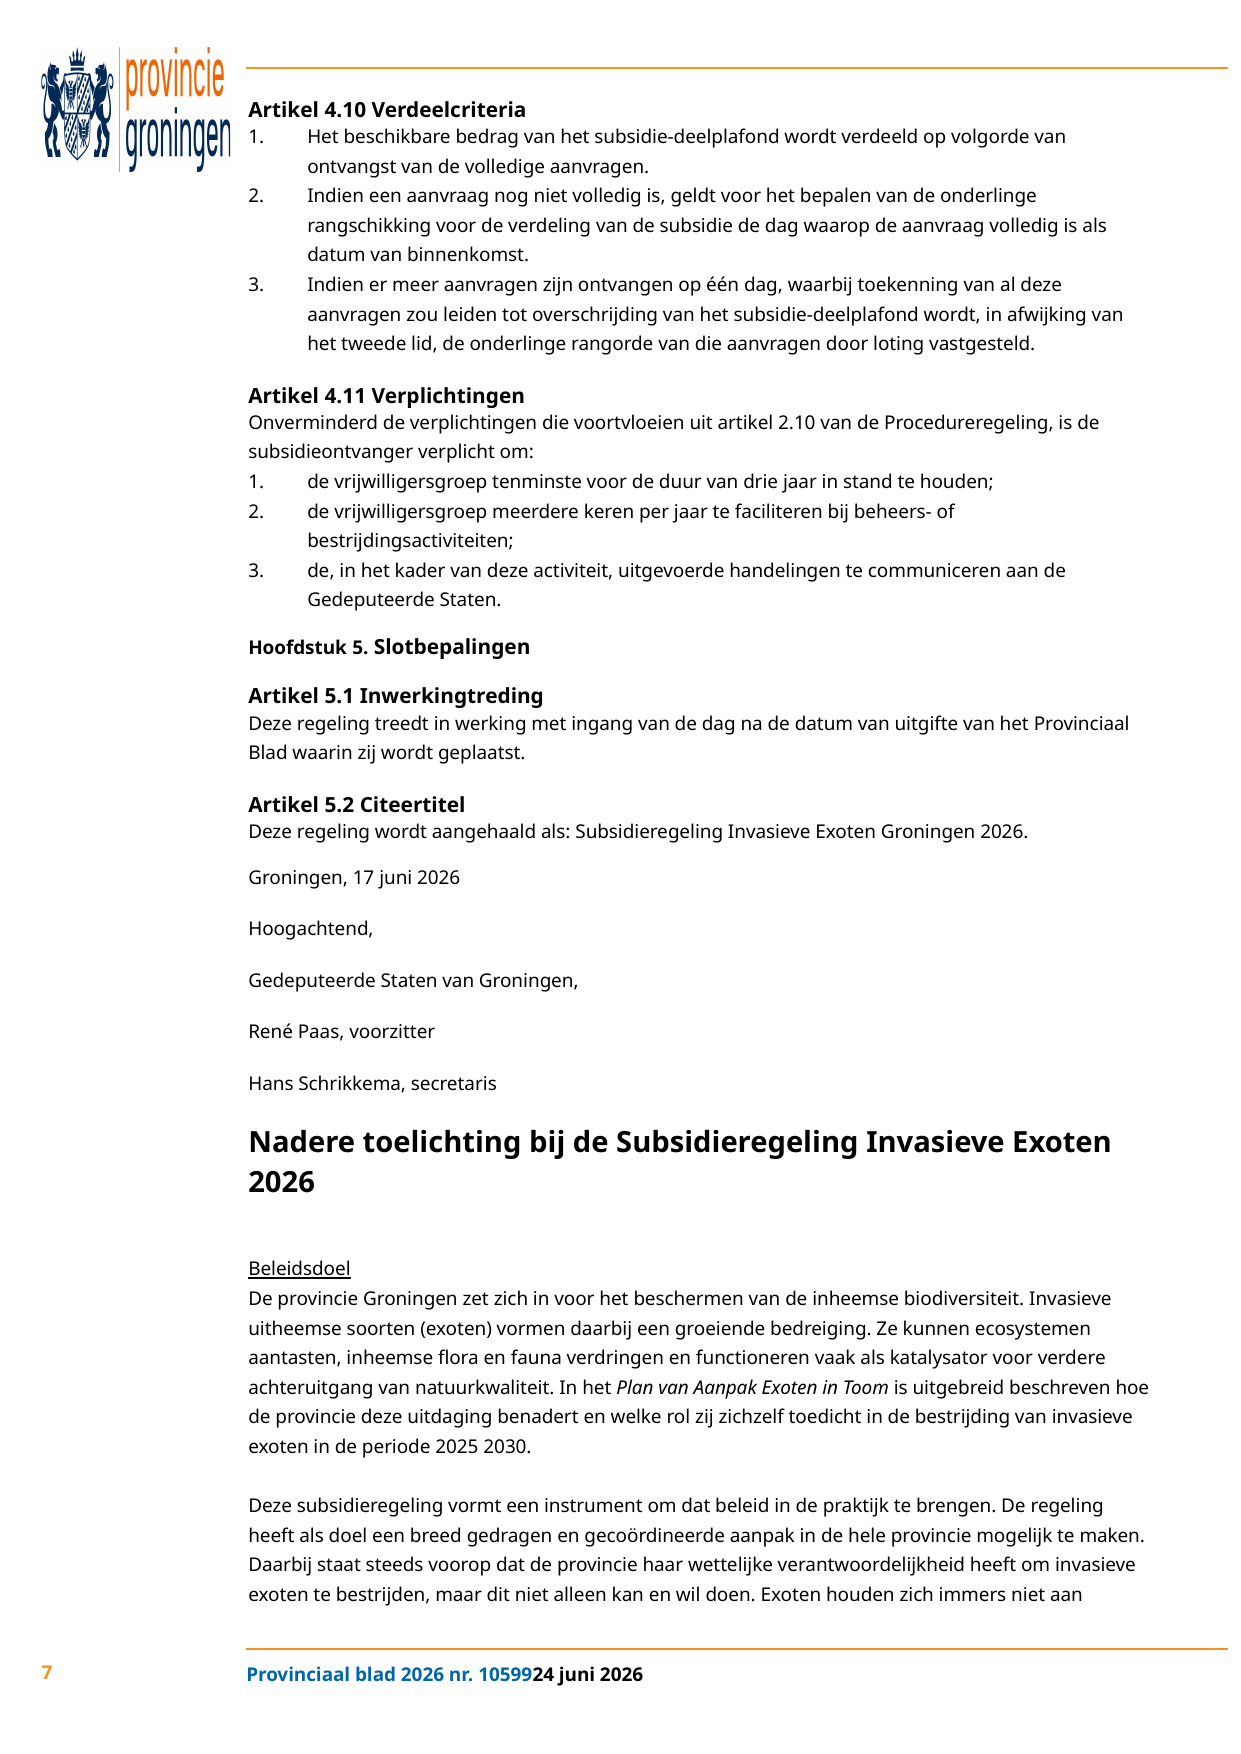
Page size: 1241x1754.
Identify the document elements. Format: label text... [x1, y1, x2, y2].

text Hoogachtend, [248, 916, 1152, 941]
text Artikel 5.1 Inwerkingtreding [248, 682, 1152, 710]
text Artikel 5.2 Citeertitel [248, 790, 1152, 818]
text Deze regeling wordt aangehaald als: Subsidieregeling Invasieve Exoten Groningen 2026. [248, 818, 1152, 844]
list de, in het kader van deze activiteit, uitgevoerde handelingen te communiceren aan de Gedeputeerde Staten. [248, 557, 1152, 612]
list Het beschikbare bedrag van het subsidie-deelplafond wordt verdeeld op volgorde van ontvangst van de volledige aanvragen. [248, 123, 1152, 178]
list de vrijwilligersgroep tenminste voor de duur van drie jaar in stand te houden; [248, 468, 1152, 494]
text Deze regeling treedt in werking met ingang van de dag na de datum van uitgifte van het Provinciaal Blad waarin zij wordt geplaatst. [248, 710, 1152, 765]
picture [41, 47, 231, 172]
text Gedeputeerde Staten van Groningen, [248, 967, 1152, 993]
text Onverminderd de verplichtingen die voortvloeien uit artikel 2.10 van de Procedureregeling, is de subsidieontvanger verplicht om: [248, 409, 1152, 464]
text René Paas, voorzitter [248, 1018, 1152, 1044]
text Hans Schrikkema, secretaris [248, 1070, 1152, 1096]
text Artikel 4.10 Verdeelcriteria [248, 95, 1152, 123]
list Indien er meer aanvragen zijn ontvangen op één dag, waarbij toekenning van al deze aanvragen zou leiden tot overschrijding van het subsidie-deelplafond wordt, in afwijking van het tweede lid, de onderlinge rangorde van die aanvragen door loting vastgesteld. [248, 271, 1152, 356]
text De provincie Groningen zet zich in voor het beschermen van de inheemse biodiversiteit. Invasieve uitheemse soorten (exoten) vormen daarbij een groeiende bedreiging. Ze kunnen ecosystemen aantasten, inheemse flora en fauna verdringen en functioneren vaak als katalysator voor verdere achteruitgang van natuurkwaliteit. In het Plan van Aanpak Exoten in Toom is uitgebreid beschreven hoe de provincie deze uitdaging benadert en welke rol zij zichzelf toedicht in de bestrijding van invasieve exoten in de periode 2025 2030. [248, 1285, 1152, 1459]
list de vrijwilligersgroep meerdere keren per jaar te faciliteren bij beheers- of bestrijdingsactiviteiten; [248, 498, 1152, 553]
text Groningen, 17 juni 2026 [248, 864, 1152, 890]
text Nadere toelichting bij de Subsidieregeling Invasieve Exoten 2026 [248, 1121, 1152, 1201]
text Hoofdstuk 5. Slotbepalingen [248, 632, 1152, 661]
text Deze subsidieregeling vormt een instrument om dat beleid in de praktijk te brengen. De regeling heeft als doel een breed gedragen en gecoördineerde aanpak in de hele provincie mogelijk te maken. Daarbij staat steeds voorop dat de provincie haar wettelijke verantwoordelijkheid heeft om invasieve exoten te bestrijden, maar dit niet alleen kan en wil doen. Exoten houden zich immers niet aan [248, 1492, 1152, 1607]
text Beleidsdoel [248, 1256, 1152, 1281]
text Artikel 4.11 Verplichtingen [248, 381, 1152, 409]
list Indien een aanvraag nog niet volledig is, geldt voor het bepalen van de onderlinge rangschikking voor de verdeling van de subsidie de dag waarop de aanvraag volledig is als datum van binnenkomst. [248, 182, 1152, 267]
